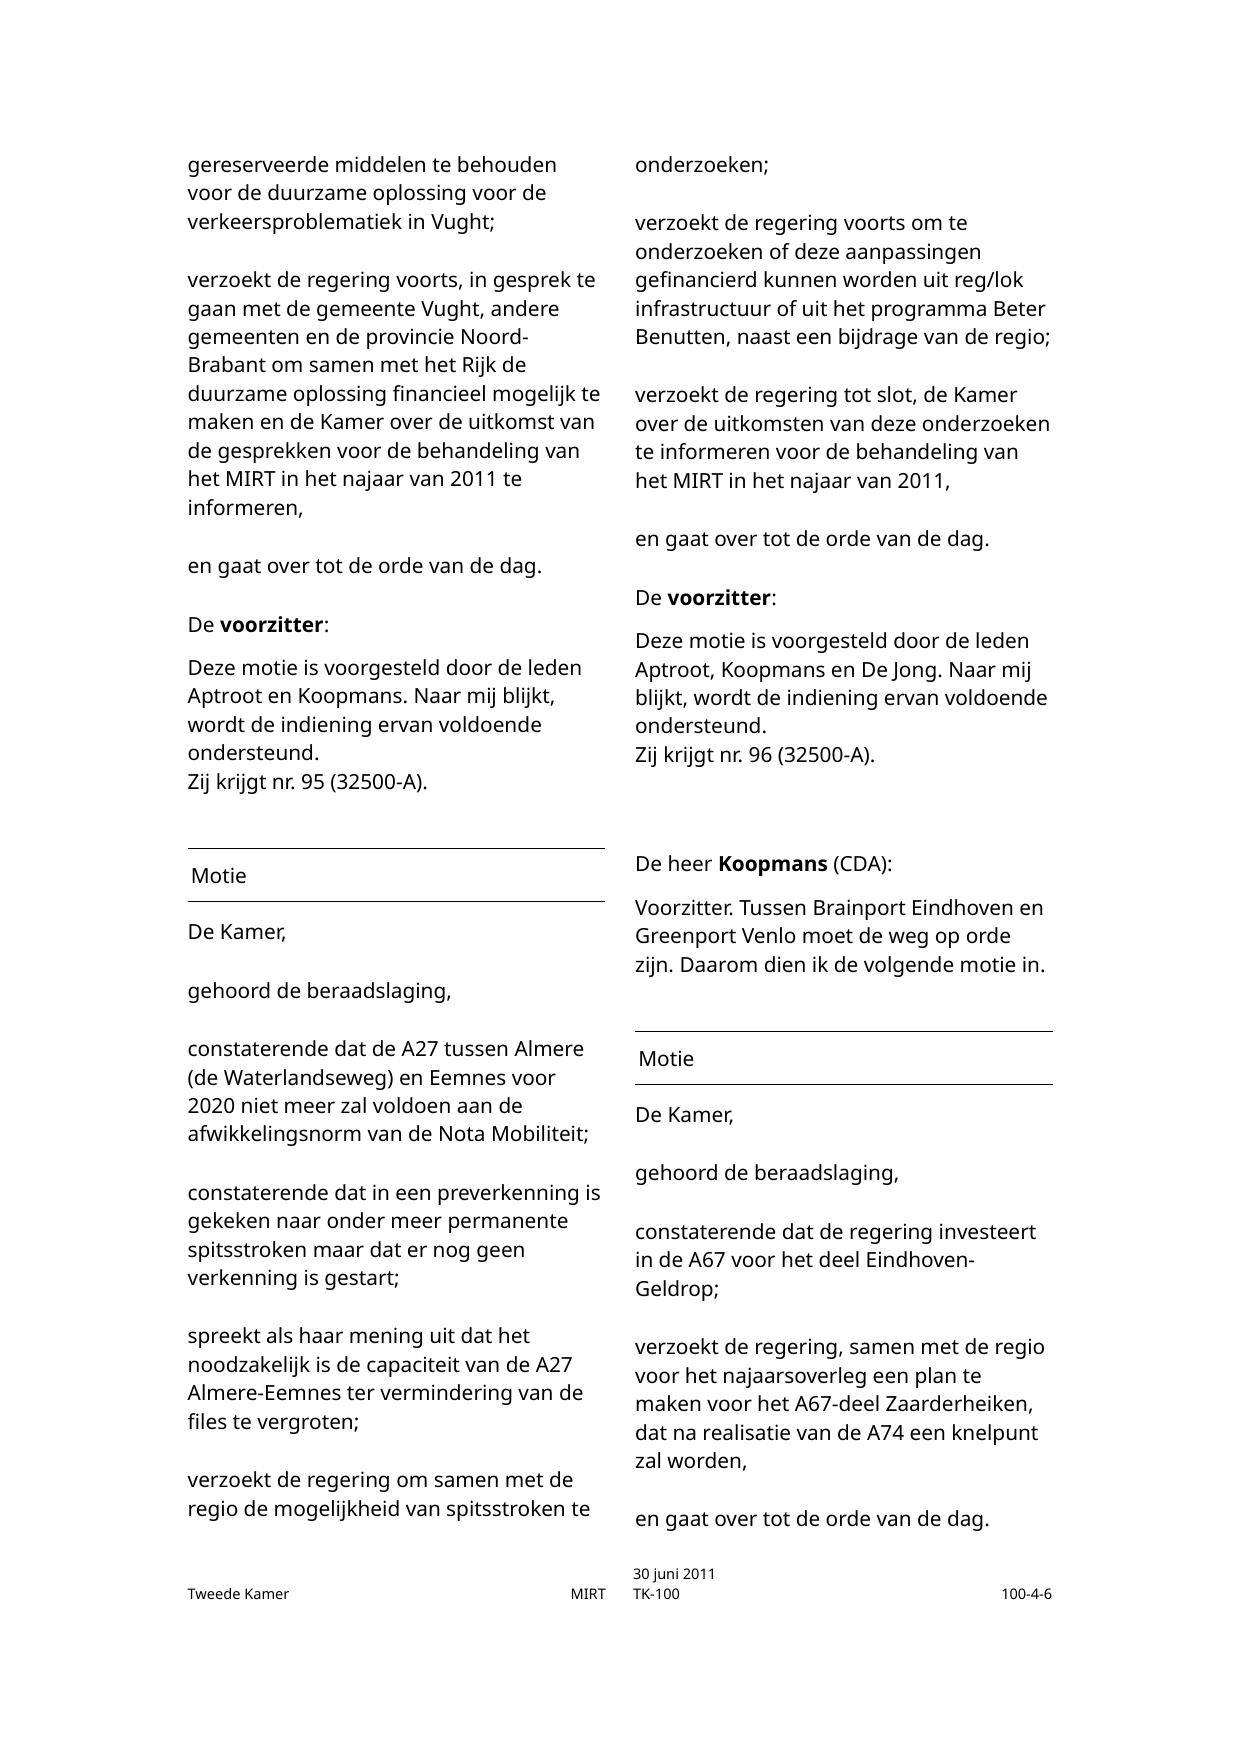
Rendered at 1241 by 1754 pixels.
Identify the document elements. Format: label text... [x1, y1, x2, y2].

text Voorzitter. Tussen Brainport Eindhoven en Greenport Venlo moet de weg op orde zijn. Daarom dien ik de volgende motie in. [635, 893, 1053, 978]
text en gaat over tot de orde van de dag. [635, 1504, 1053, 1533]
text constaterende dat in een preverkenning is gekeken naar onder meer permanente spitsstroken maar dat er nog geen verkenning is gestart; [187, 1178, 605, 1292]
text verzoekt de regering voorts om te onderzoeken of deze aanpassingen gefinancierd kunnen worden uit reg/lok infrastructuur of uit het programma Beter Benutten, naast een bijdrage van de regio; [635, 208, 1053, 351]
text De Kamer, [187, 917, 605, 946]
text constaterende dat de A27 tussen Almere (de Waterlandseweg) en Eemnes voor 2020 niet meer zal voldoen aan de afwikkelingsnorm van de Nota Mobiliteit; [187, 1034, 605, 1148]
text spreekt als haar mening uit dat het noodzakelijk is de capaciteit van de A27 Almere-Eemnes ter vermindering van de files te vergroten; [187, 1322, 605, 1435]
text en gaat over tot de orde van de dag. [635, 524, 1053, 553]
text Deze motie is voorgesteld door de leden Aptroot en Koopmans. Naar mij blijkt, wordt de indiening ervan voldoende ondersteund. [187, 653, 605, 767]
subtitle Motie [635, 1032, 1053, 1084]
text en gaat over tot de orde van de dag. [187, 551, 605, 580]
text De voorzitter: [635, 583, 1053, 611]
text De voorzitter: [187, 610, 605, 638]
text gehoord de beraadslaging, [187, 976, 605, 1004]
text verzoekt de regering tot slot, de Kamer over de uitkomsten van deze onderzoeken te informeren voor de behandeling van het MIRT in het najaar van 2011, [635, 381, 1053, 494]
text gehoord de beraadslaging, [635, 1158, 1053, 1187]
text verzoekt de regering om samen met de regio de mogelijkheid van spitsstroken te [187, 1465, 605, 1522]
text Deze motie is voorgesteld door de leden Aptroot, Koopmans en De Jong. Naar mij blijkt, wordt de indiening ervan voldoende ondersteund. [635, 626, 1053, 740]
subtitle Motie [187, 849, 605, 902]
text De Kamer, [635, 1100, 1053, 1128]
text constaterende dat de regering investeert in de A67 voor het deel Eindhoven-Geldrop; [635, 1217, 1053, 1302]
text verzoekt de regering, samen met de regio voor het najaarsoverleg een plan te maken voor het A67-deel Zaarderheiken, dat na realisatie van de A74 een knelpunt zal worden, [635, 1332, 1053, 1474]
text gereserveerde middelen te behouden voor de duurzame oplossing voor de verkeersproblematiek in Vught; [187, 150, 605, 235]
text Zij krijgt nr. 95 (32500-A). [187, 767, 605, 795]
text Zij krijgt nr. 96 (32500-A). [635, 740, 1053, 768]
text verzoekt de regering voorts, in gesprek te gaan met de gemeente Vught, andere gemeenten en de provincie Noord-Brabant om samen met het Rijk de duurzame oplossing financieel mogelijk te maken en de Kamer over de uitkomst van de gesprekken voor de behandeling van het MIRT in het najaar van 2011 te informeren, [187, 265, 605, 521]
text  [635, 798, 1053, 827]
text onderzoeken; [635, 150, 1053, 178]
text De heer Koopmans (CDA): [635, 849, 1053, 878]
